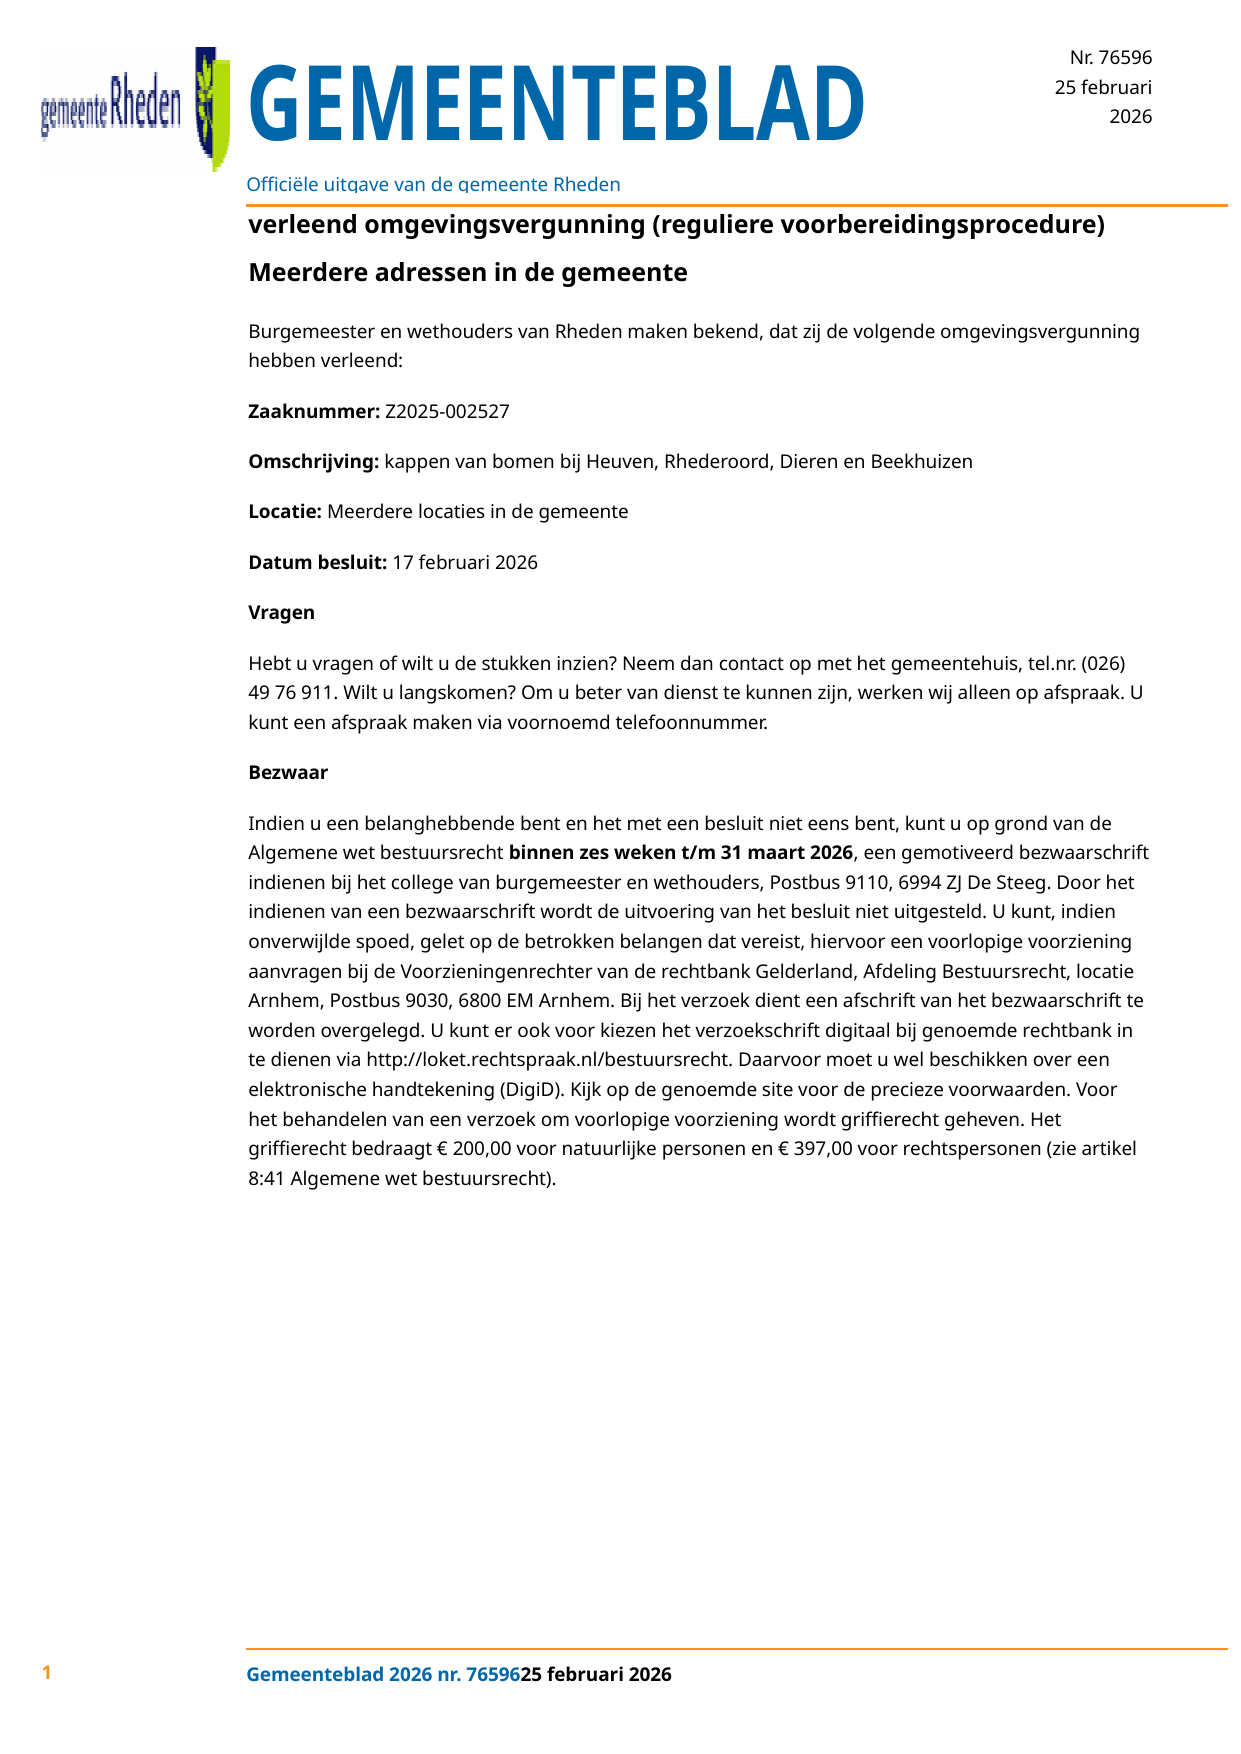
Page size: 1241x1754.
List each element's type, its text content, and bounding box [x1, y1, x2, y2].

text Indien u een belanghebbende bent en het met een besluit niet eens bent, kunt u op grond van de Algemene wet bestuursrecht binnen zes weken t/m 31 maart 2026, een gemotiveerd bezwaarschrift indienen bij het college van burgemeester en wethouders, Postbus 9110, 6994 ZJ De Steeg. Door het indienen van een bezwaarschrift wordt de uitvoering van het besluit niet uitgesteld. U kunt, indien onverwijlde spoed, gelet op de betrokken belangen dat vereist, hiervoor een voorlopige voorziening aanvragen bij de Voorzieningenrechter van de rechtbank Gelderland, Afdeling Bestuursrecht, locatie Arnhem, Postbus 9030, 6800 EM Arnhem. Bij het verzoek dient een afschrift van het bezwaarschrift te worden overgelegd. U kunt er ook voor kiezen het verzoekschrift digitaal bij genoemde rechtbank in te dienen via http://loket.rechtspraak.nl/bestuursrecht. Daarvoor moet u wel beschikken over een elektronische handtekening (DigiD). Kijk op de genoemde site voor de precieze voorwaarden. Voor het behandelen van een verzoek om voorlopige voorziening wordt griffierecht geheven. Het griffierecht bedraagt € 200,00 voor natuurlijke personen en € 397,00 voor rechtspersonen (zie artikel 8:41 Algemene wet bestuursrecht). [248, 810, 1152, 1191]
text verleend omgevingsvergunning (reguliere voorbereidingsprocedure) Meerdere adressen in de gemeente [248, 207, 1152, 288]
text Zaaknummer: Z2025-002527 [248, 398, 1152, 424]
text Hebt u vragen of wilt u de stukken inzien? Neem dan contact op met het gemeentehuis, tel.nr. (026) 49 76 911. Wilt u langskomen? Om u beter van dienst te kunnen zijn, werken wij alleen op afspraak. U kunt een afspraak maken via voornoemd telefoonnummer. [248, 650, 1152, 735]
text Datum besluit: 17 februari 2026 [248, 549, 1152, 575]
text Omschrijving: kappen van bomen bij Heuven, Rhederoord, Dieren en Beekhuizen [248, 448, 1152, 474]
picture [41, 47, 231, 172]
text Vragen [248, 599, 1152, 625]
text Burgemeester en wethouders van Rheden maken bekend, dat zij de volgende omgevingsvergunning hebben verleend: [248, 318, 1152, 373]
text Bezwaar [248, 759, 1152, 785]
text Locatie: Meerdere locaties in de gemeente [248, 499, 1152, 524]
